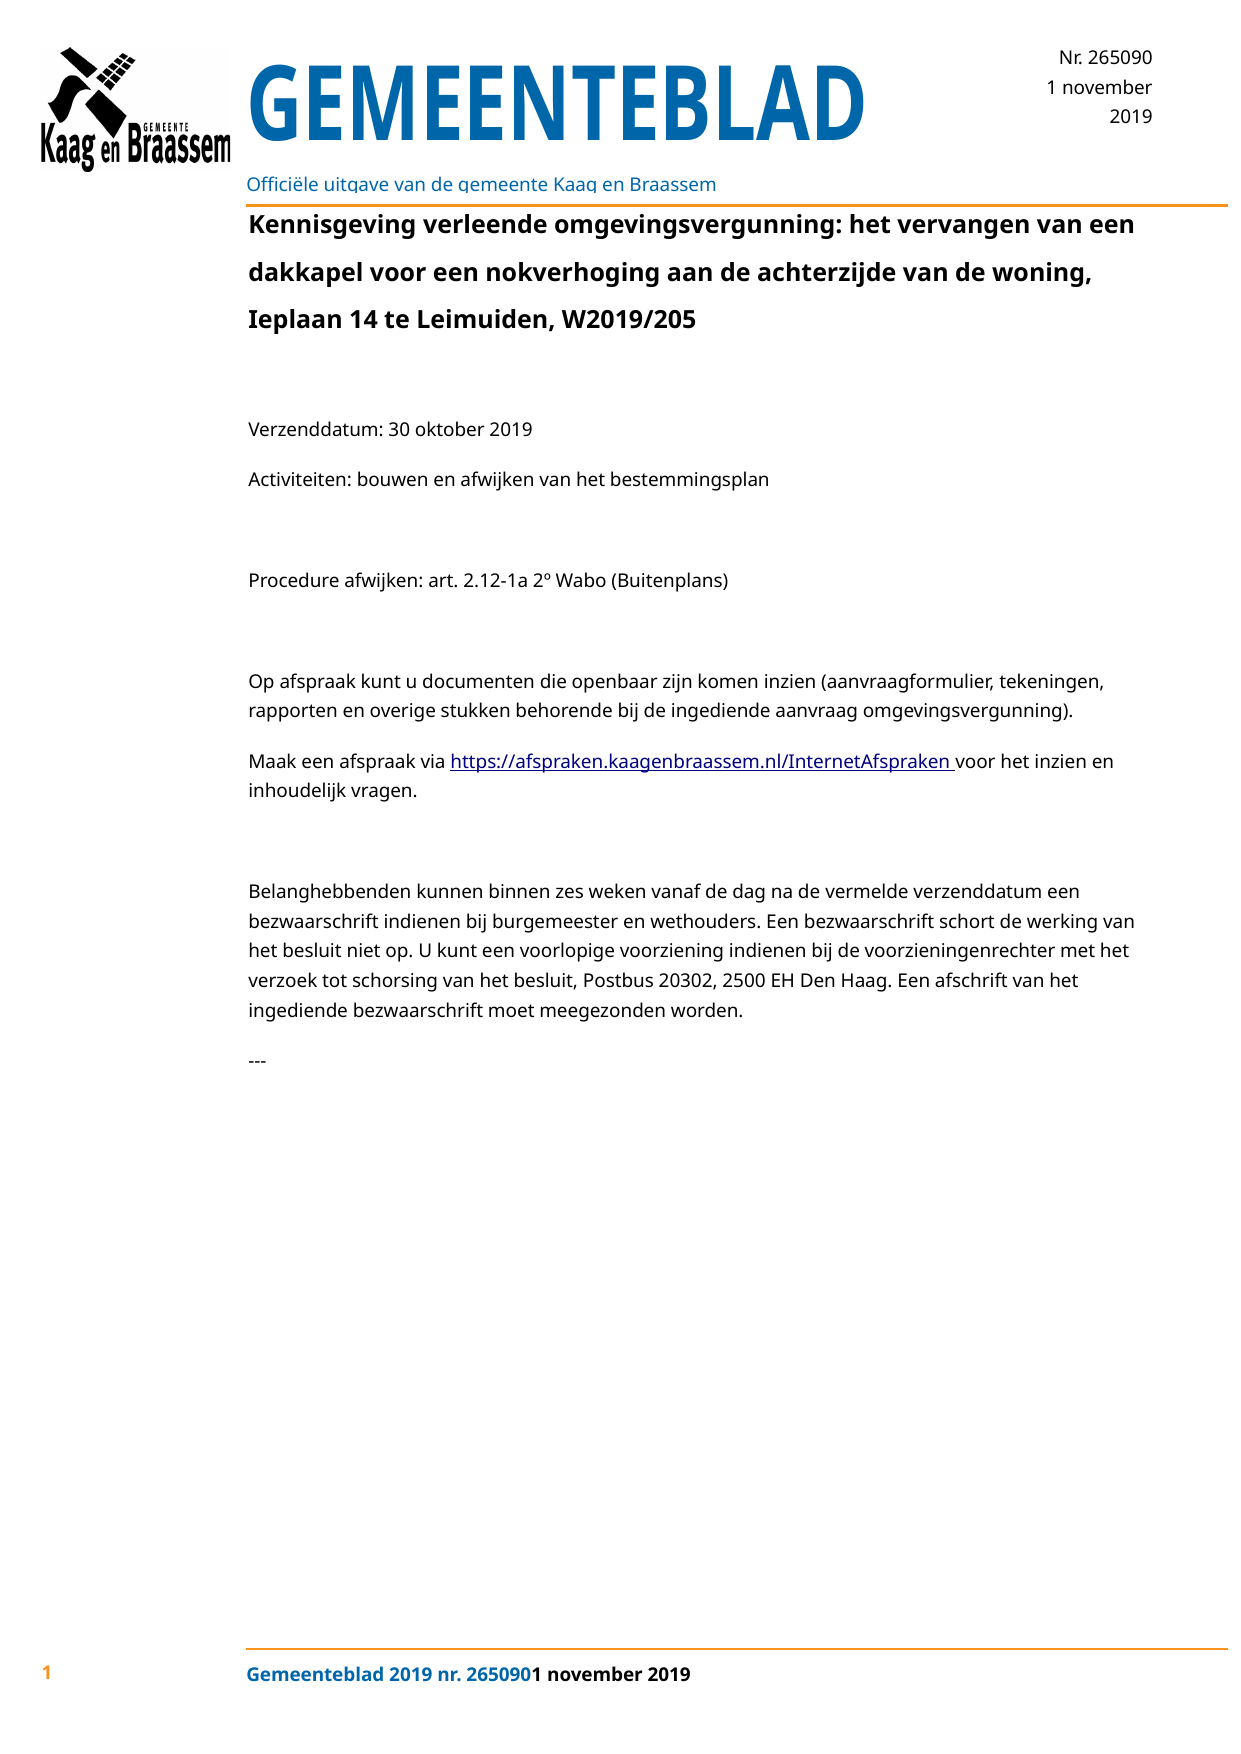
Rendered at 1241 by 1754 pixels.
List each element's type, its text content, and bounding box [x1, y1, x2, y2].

text --- [248, 1047, 1152, 1073]
text Op afspraak kunt u documenten die openbaar zijn komen inzien (aanvraagformulier, tekeningen, rapporten en overige stukken behorende bij de ingediende aanvraag omgevingsvergunning). [248, 668, 1152, 723]
text Belanghebbenden kunnen binnen zes weken vanaf de dag na de vermelde verzenddatum een bezwaarschrift indienen bij burgemeester en wethouders. Een bezwaarschrift schort de werking van het besluit niet op. U kunt een voorlopige voorziening indienen bij de voorzieningenrechter met het verzoek tot schorsing van het besluit, Postbus 20302, 2500 EH Den Haag. Een afschrift van het ingediende bezwaarschrift moet meegezonden worden. [248, 878, 1152, 1022]
text Maak een afspraak via https://afspraken.kaagenbraassem.nl/InternetAfspraken voor het inzien en inhoudelijk vragen. [248, 748, 1152, 803]
text Kennisgeving verleende omgevingsvergunning: het vervangen van een dakkapel voor een nokverhoging aan de achterzijde van de woning, Ieplaan 14 te Leimuiden, W2019/205 [248, 207, 1152, 336]
text Verzenddatum: 30 oktober 2019 [248, 416, 1152, 442]
text Activiteiten: bouwen en afwijken van het bestemmingsplan [248, 466, 1152, 492]
text Procedure afwijken: art. 2.12-1a 2º Wabo (Buitenplans) [248, 567, 1152, 593]
picture [41, 47, 231, 172]
